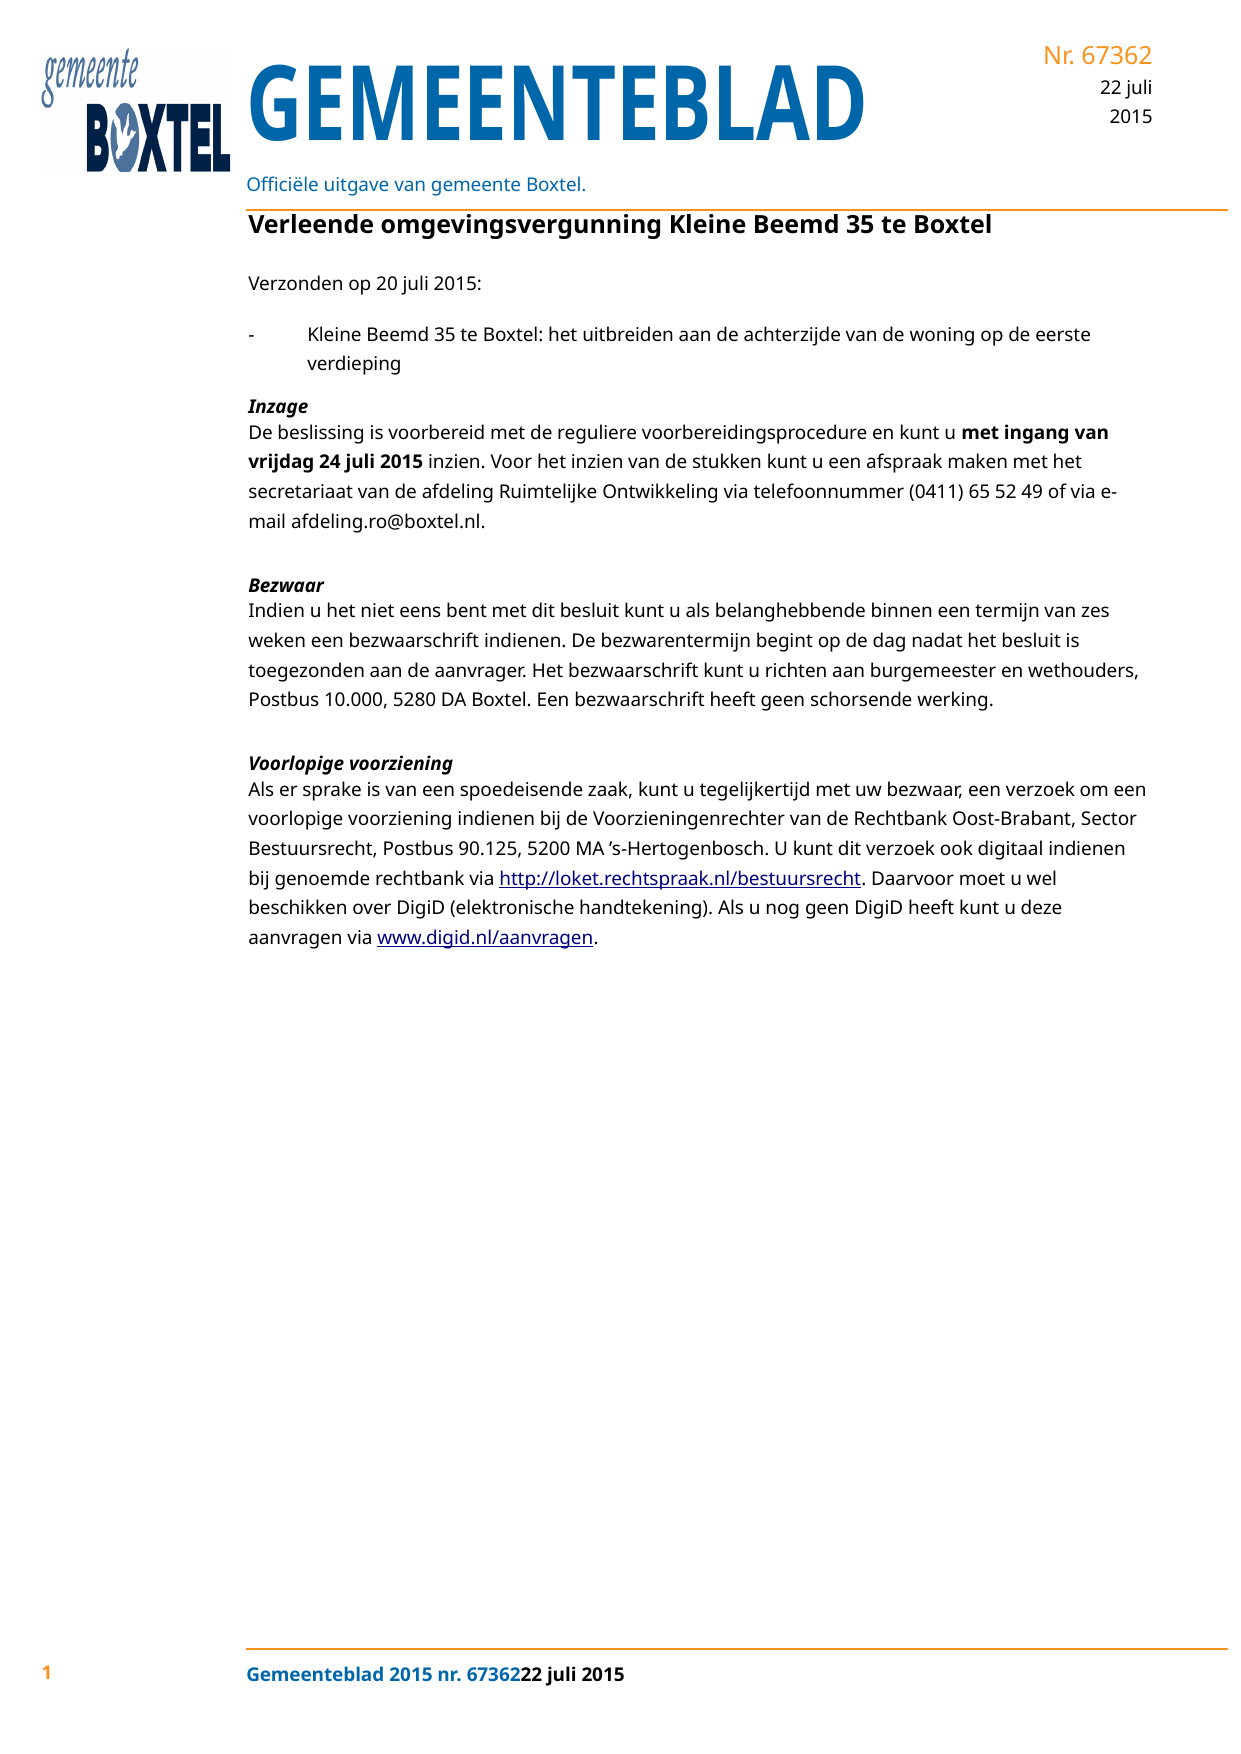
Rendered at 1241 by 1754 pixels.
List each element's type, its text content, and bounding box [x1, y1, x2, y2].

text Verzonden op 20 juli 2015: [248, 270, 1152, 296]
text Bezwaar [248, 572, 1152, 598]
picture [41, 47, 231, 172]
list Kleine Beemd 35 te Boxtel: het uitbreiden aan de achterzijde van de woning op de eerste verdieping [248, 321, 1152, 376]
text Als er sprake is van een spoedeisende zaak, kunt u tegelijkertijd met uw bezwaar, een verzoek om een voorlopige voorziening indienen bij de Voorzieningenrechter van de Rechtbank Oost-Brabant, Sector Bestuursrecht, Postbus 90.125, 5200 MA ’s-Hertogenbosch. U kunt dit verzoek ook digitaal indienen bij genoemde rechtbank via http://loket.rechtspraak.nl/bestuursrecht. Daarvoor moet u wel beschikken over DigiD (elektronische handtekening). Als u nog geen DigiD heeft kunt u deze aanvragen via www.digid.nl/aanvragen. [248, 776, 1152, 950]
text Verleende omgevingsvergunning Kleine Beemd 35 te Boxtel [248, 211, 1152, 241]
text Voorlopige voorziening [248, 750, 1152, 776]
text Indien u het niet eens bent met dit besluit kunt u als belanghebbende binnen een termijn van zes weken een bezwaarschrift indienen. De bezwarentermijn begint op de dag nadat het besluit is toegezonden aan de aanvrager. Het bezwaarschrift kunt u richten aan burgemeester en wethouders, Postbus 10.000, 5280 DA Boxtel. Een bezwaarschrift heeft geen schorsende werking. [248, 598, 1152, 712]
text Inzage [248, 393, 1152, 419]
text De beslissing is voorbereid met de reguliere voorbereidingsprocedure en kunt u met ingang van vrijdag 24 juli 2015 inzien. Voor het inzien van de stukken kunt u een afspraak maken met het secretariaat van de afdeling Ruimtelijke Ontwikkeling via telefoonnummer (0411) 65 52 49 of via e-mail afdeling.ro@boxtel.nl. [248, 419, 1152, 534]
